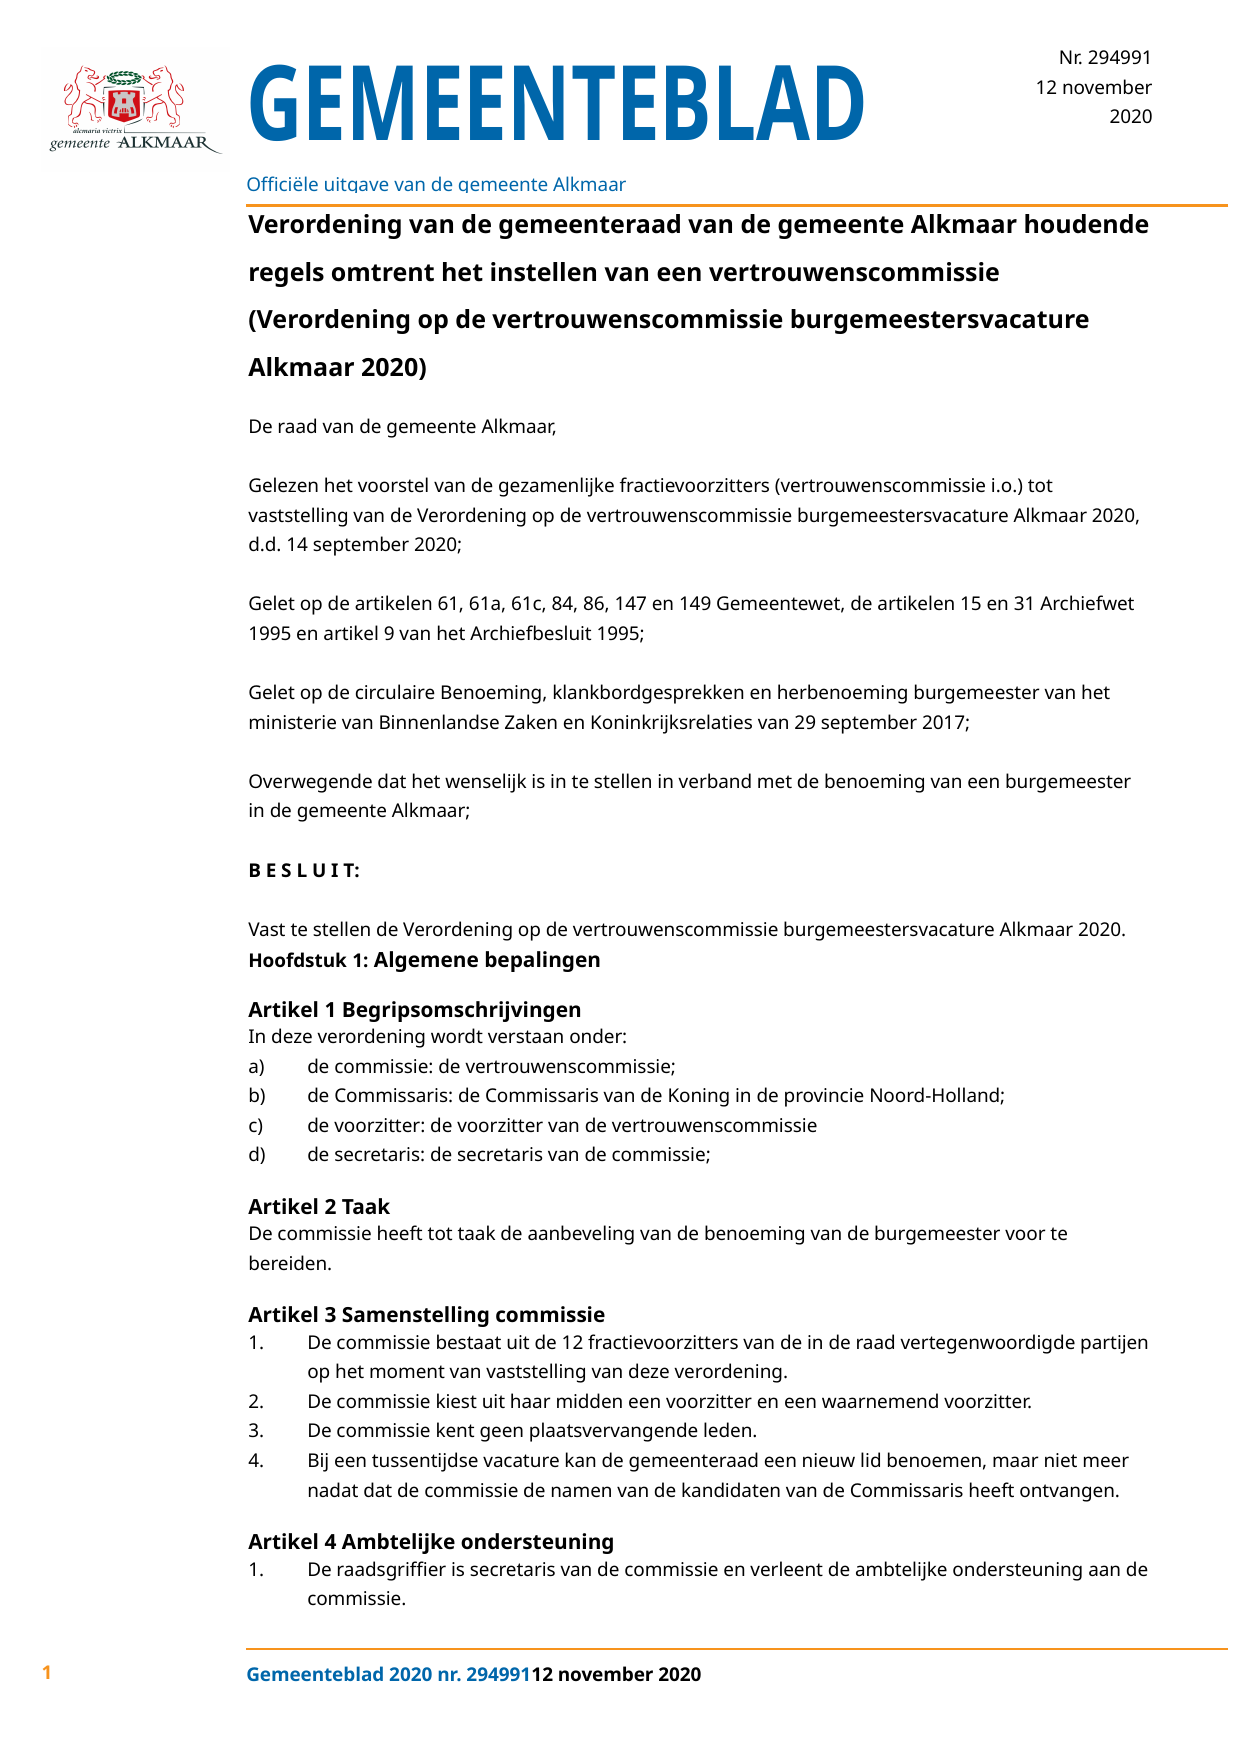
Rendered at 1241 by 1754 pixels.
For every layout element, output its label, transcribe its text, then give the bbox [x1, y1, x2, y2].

list De commissie bestaat uit de 12 fractievoorzitters van de in de raad vertegenwoordigde partijen op het moment van vaststelling van deze verordening. [248, 1329, 1152, 1384]
list Bij een tussentijdse vacature kan de gemeenteraad een nieuw lid benoemen, maar niet meer nadat dat de commissie de namen van de kandidaten van de Commissaris heeft ontvangen. [248, 1447, 1152, 1503]
text Gelet op de artikelen 61, 61a, 61c, 84, 86, 147 en 149 Gemeentewet, de artikelen 15 en 31 Archiefwet 1995 en artikel 9 van het Archiefbesluit 1995; [248, 591, 1152, 646]
list de commissie: de vertrouwenscommissie; [248, 1053, 1152, 1079]
text De raad van de gemeente Alkmaar, [248, 413, 1152, 439]
text Verordening van de gemeenteraad van de gemeente Alkmaar houdende regels omtrent het instellen van een vertrouwenscommissie (Verordening op de vertrouwenscommissie burgemeestersvacature Alkmaar 2020) [248, 207, 1152, 384]
list de voorzitter: de voorzitter van de vertrouwenscommissie [248, 1112, 1152, 1138]
text Gelezen het voorstel van de gezamenlijke fractievoorzitters (vertrouwenscommissie i.o.) tot vaststelling van de Verordening op de vertrouwenscommissie burgemeestersvacature Alkmaar 2020, d.d. 14 september 2020; [248, 472, 1152, 557]
text Artikel 1 Begripsomschrijvingen [248, 995, 1152, 1023]
text In deze verordening wordt verstaan onder: [248, 1023, 1152, 1049]
picture [41, 47, 231, 172]
text Gelet op de circulaire Benoeming, klankbordgesprekken en herbenoeming burgemeester van het ministerie van Binnenlandse Zaken en Koninkrijksrelaties van 29 september 2017; [248, 679, 1152, 735]
list De commissie kent geen plaatsvervangende leden. [248, 1418, 1152, 1443]
text Hoofdstuk 1: Algemene bepalingen [248, 946, 1152, 974]
text De commissie heeft tot taak de aanbeveling van de benoeming van de burgemeester voor te bereiden. [248, 1221, 1152, 1276]
text Artikel 4 Ambtelijke ondersteuning [248, 1527, 1152, 1556]
list De commissie kiest uit haar midden een voorzitter en een waarnemend voorzitter. [248, 1388, 1152, 1414]
list de secretaris: de secretaris van de commissie; [248, 1142, 1152, 1167]
text Overwegende dat het wenselijk is in te stellen in verband met de benoeming van een burgemeester in de gemeente Alkmaar; [248, 768, 1152, 823]
text Vast te stellen de Verordening op de vertrouwenscommissie burgemeestersvacature Alkmaar 2020. [248, 916, 1152, 942]
list De raadsgriffier is secretaris van de commissie en verleent de ambtelijke ondersteuning aan de commissie. [248, 1556, 1152, 1611]
text Artikel 2 Taak [248, 1192, 1152, 1221]
text B E S L U I T: [248, 857, 1152, 883]
list de Commissaris: de Commissaris van de Koning in de provincie Noord-Holland; [248, 1082, 1152, 1108]
text Artikel 3 Samenstelling commissie [248, 1301, 1152, 1329]
